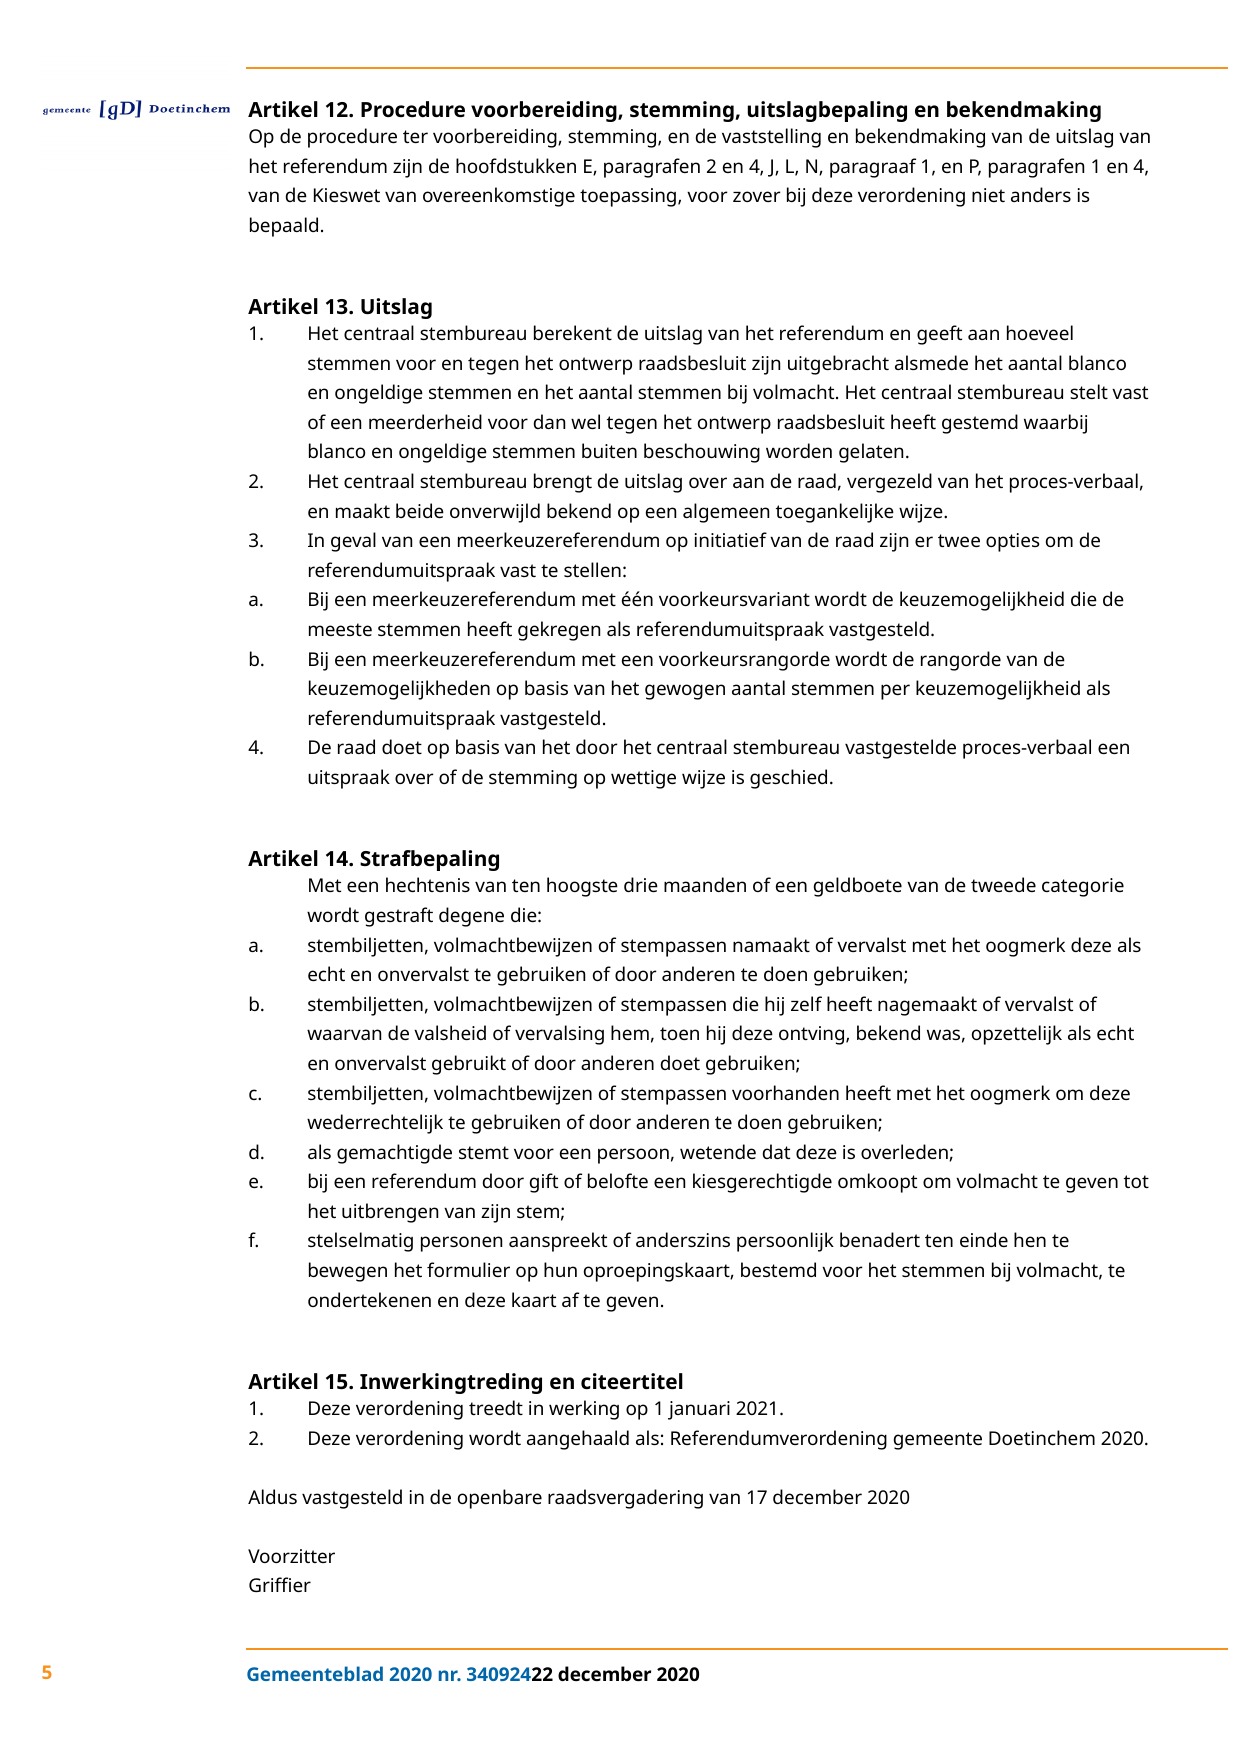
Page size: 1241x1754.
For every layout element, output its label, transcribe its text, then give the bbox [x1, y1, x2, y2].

list bij een referendum door gift of belofte een kiesgerechtigde omkoopt om volmacht te geven tot het uitbrengen van zijn stem; [248, 1168, 1152, 1224]
list Bij een meerkeuzereferendum met één voorkeursvariant wordt de keuzemogelijkheid die de meeste stemmen heeft gekregen als referendumuitspraak vastgesteld. [248, 587, 1152, 642]
list In geval van een meerkeuzereferendum op initiatief van de raad zijn er twee opties om de referendumuitspraak vast te stellen: [248, 527, 1152, 583]
list Bij een meerkeuzereferendum met een voorkeursrangorde wordt de rangorde van de keuzemogelijkheden op basis van het gewogen aantal stemmen per keuzemogelijkheid als referendumuitspraak vastgesteld. [248, 646, 1152, 731]
list stelselmatig personen aanspreekt of anderszins persoonlijk benadert ten einde hen te bewegen het formulier op hun oproepingskaart, bestemd voor het stemmen bij volmacht, te ondertekenen en deze kaart af te geven. [248, 1228, 1152, 1312]
list De raad doet op basis van het door het centraal stembureau vastgestelde proces-verbaal een uitspraak over of de stemming op wettige wijze is geschied. [248, 734, 1152, 790]
text Artikel 14. Strafbepaling [248, 844, 1152, 873]
list stembiljetten, volmachtbewijzen of stempassen die hij zelf heeft nagemaakt of vervalst of waarvan de valsheid of vervalsing hem, toen hij deze ontving, bekend was, opzettelijk als echt en onvervalst gebruikt of door anderen doet gebruiken; [248, 991, 1152, 1076]
text Op de procedure ter voorbereiding, stemming, en de vaststelling en bekendmaking van de uitslag van het referendum zijn de hoofdstukken E, paragrafen 2 en 4, J, L, N, paragraaf 1, en P, paragrafen 1 en 4, van de Kieswet van overeenkomstige toepassing, voor zover bij deze verordening niet anders is bepaald. [248, 123, 1152, 238]
text Artikel 12. Procedure voorbereiding, stemming, uitslagbepaling en bekendmaking [248, 95, 1152, 123]
list Met een hechtenis van ten hoogste drie maanden of een geldboete van de tweede categorie wordt gestraft degene die: [248, 873, 1152, 928]
list stembiljetten, volmachtbewijzen of stempassen voorhanden heeft met het oogmerk om deze wederrechtelijk te gebruiken of door anderen te doen gebruiken; [248, 1080, 1152, 1135]
list Het centraal stembureau brengt de uitslag over aan de raad, vergezeld van het proces-verbaal, en maakt beide onverwijld bekend op een algemeen toegankelijke wijze. [248, 468, 1152, 524]
list Deze verordening wordt aangehaald als: Referendumverordening gemeente Doetinchem 2020. [248, 1425, 1152, 1451]
text Griffier [248, 1573, 1152, 1598]
list stembiljetten, volmachtbewijzen of stempassen namaakt of vervalst met het oogmerk deze als echt en onvervalst te gebruiken of door anderen te doen gebruiken; [248, 932, 1152, 987]
picture [41, 47, 231, 172]
text Voorzitter [248, 1543, 1152, 1569]
text Artikel 15. Inwerkingtreding en citeertitel [248, 1367, 1152, 1395]
list als gemachtigde stemt voor een persoon, wetende dat deze is overleden; [248, 1139, 1152, 1164]
list Het centraal stembureau berekent de uitslag van het referendum en geeft aan hoeveel stemmen voor en tegen het ontwerp raadsbesluit zijn uitgebracht alsmede het aantal blanco en ongeldige stemmen en het aantal stemmen bij volmacht. Het centraal stembureau stelt vast of een meerderheid voor dan wel tegen het ontwerp raadsbesluit heeft gestemd waarbij blanco en ongeldige stemmen buiten beschouwing worden gelaten. [248, 320, 1152, 464]
text Artikel 13. Uitslag [248, 292, 1152, 320]
list Deze verordening treedt in werking op 1 januari 2021. [248, 1395, 1152, 1421]
text Aldus vastgesteld in de openbare raadsvergadering van 17 december 2020 [248, 1484, 1152, 1510]
